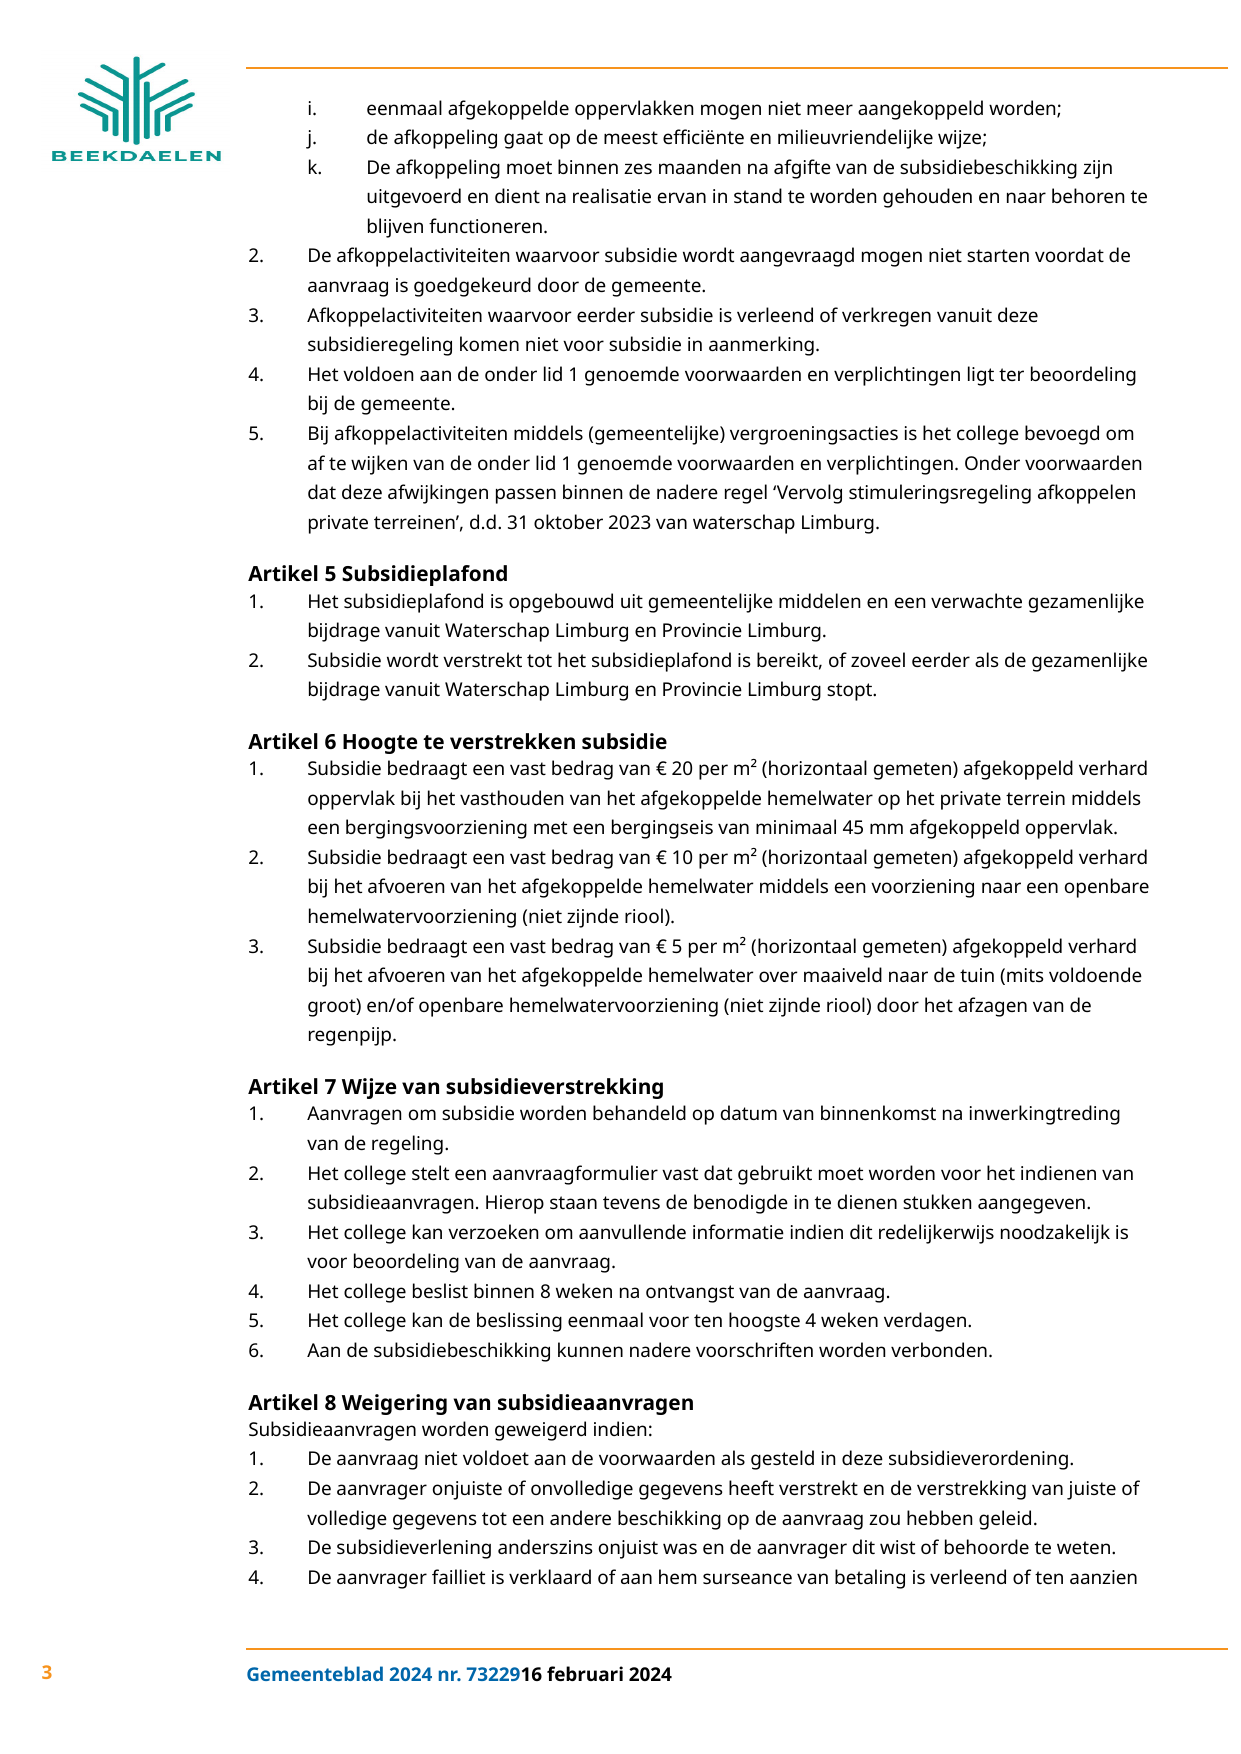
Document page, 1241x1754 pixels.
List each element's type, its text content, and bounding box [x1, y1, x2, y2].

text Artikel 5 Subsidieplafond [248, 559, 1152, 588]
list eenmaal afgekoppelde oppervlakken mogen niet meer aangekoppeld worden; [307, 95, 1152, 121]
text Artikel 6 Hoogte te verstrekken subsidie [248, 727, 1152, 755]
text Subsidieaanvragen worden geweigerd indien: [248, 1416, 1152, 1442]
list Aan de subsidiebeschikking kunnen nadere voorschriften worden verbonden. [248, 1337, 1152, 1363]
list De aanvraag niet voldoet aan de voorwaarden als gesteld in deze subsidieverordening. [248, 1446, 1152, 1471]
list Aanvragen om subsidie worden behandeld op datum van binnenkomst na inwerkingtreding van de regeling. [248, 1101, 1152, 1156]
text Artikel 8 Weigering van subsidieaanvragen [248, 1388, 1152, 1416]
picture [41, 47, 231, 172]
text Artikel 7 Wijze van subsidieverstrekking [248, 1072, 1152, 1101]
list Subsidie bedraagt een vast bedrag van € 5 per m² (horizontaal gemeten) afgekoppeld verhard bij het afvoeren van het afgekoppelde hemelwater over maaiveld naar de tuin (mits voldoende groot) en/of openbare hemelwatervoorziening (niet zijnde riool) door het afzagen van de regenpijp. [248, 933, 1152, 1047]
list Afkoppelactiviteiten waarvoor eerder subsidie is verleend of verkregen vanuit deze subsidieregeling komen niet voor subsidie in aanmerking. [248, 302, 1152, 357]
list Het college kan de beslissing eenmaal voor ten hoogste 4 weken verdagen. [248, 1308, 1152, 1333]
list De subsidieverlening anderszins onjuist was en de aanvrager dit wist of behoorde te weten. [248, 1534, 1152, 1560]
list Het voldoen aan de onder lid 1 genoemde voorwaarden en verplichtingen ligt ter beoordeling bij de gemeente. [248, 361, 1152, 416]
list De afkoppeling moet binnen zes maanden na afgifte van de subsidiebeschikking zijn uitgevoerd en dient na realisatie ervan in stand te worden gehouden en naar behoren te blijven functioneren. [307, 154, 1152, 239]
list De aanvrager failliet is verklaard of aan hem surseance van betaling is verleend of ten aanzien [248, 1564, 1152, 1590]
list Bij afkoppelactiviteiten middels (gemeentelijke) vergroeningsacties is het college bevoegd om af te wijken van de onder lid 1 genoemde voorwaarden en verplichtingen. Onder voorwaarden dat deze afwijkingen passen binnen de nadere regel ‘Vervolg stimuleringsregeling afkoppelen private terreinen’, d.d. 31 oktober 2023 van waterschap Limburg. [248, 420, 1152, 535]
list Subsidie wordt verstrekt tot het subsidieplafond is bereikt, of zoveel eerder als de gezamenlijke bijdrage vanuit Waterschap Limburg en Provincie Limburg stopt. [248, 647, 1152, 702]
list Het college beslist binnen 8 weken na ontvangst van de aanvraag. [248, 1278, 1152, 1304]
list Het college kan verzoeken om aanvullende informatie indien dit redelijkerwijs noodzakelijk is voor beoordeling van de aanvraag. [248, 1219, 1152, 1274]
list Het subsidieplafond is opgebouwd uit gemeentelijke middelen en een verwachte gezamenlijke bijdrage vanuit Waterschap Limburg en Provincie Limburg. [248, 588, 1152, 643]
list Subsidie bedraagt een vast bedrag van € 10 per m² (horizontaal gemeten) afgekoppeld verhard bij het afvoeren van het afgekoppelde hemelwater middels een voorziening naar een openbare hemelwatervoorziening (niet zijnde riool). [248, 844, 1152, 929]
list De afkoppelactiviteiten waarvoor subsidie wordt aangevraagd mogen niet starten voordat de aanvraag is goedgekeurd door de gemeente. [248, 243, 1152, 298]
list De aanvrager onjuiste of onvolledige gegevens heeft verstrekt en de verstrekking van juiste of volledige gegevens tot een andere beschikking op de aanvraag zou hebben geleid. [248, 1475, 1152, 1531]
list Subsidie bedraagt een vast bedrag van € 20 per m² (horizontaal gemeten) afgekoppeld verhard oppervlak bij het vasthouden van het afgekoppelde hemelwater op het private terrein middels een bergingsvoorziening met een bergingseis van minimaal 45 mm afgekoppeld oppervlak. [248, 755, 1152, 840]
list Het college stelt een aanvraagformulier vast dat gebruikt moet worden voor het indienen van subsidieaanvragen. Hierop staan tevens de benodigde in te dienen stukken aangegeven. [248, 1160, 1152, 1215]
list de afkoppeling gaat op de meest efficiënte en milieuvriendelijke wijze; [307, 124, 1152, 150]
